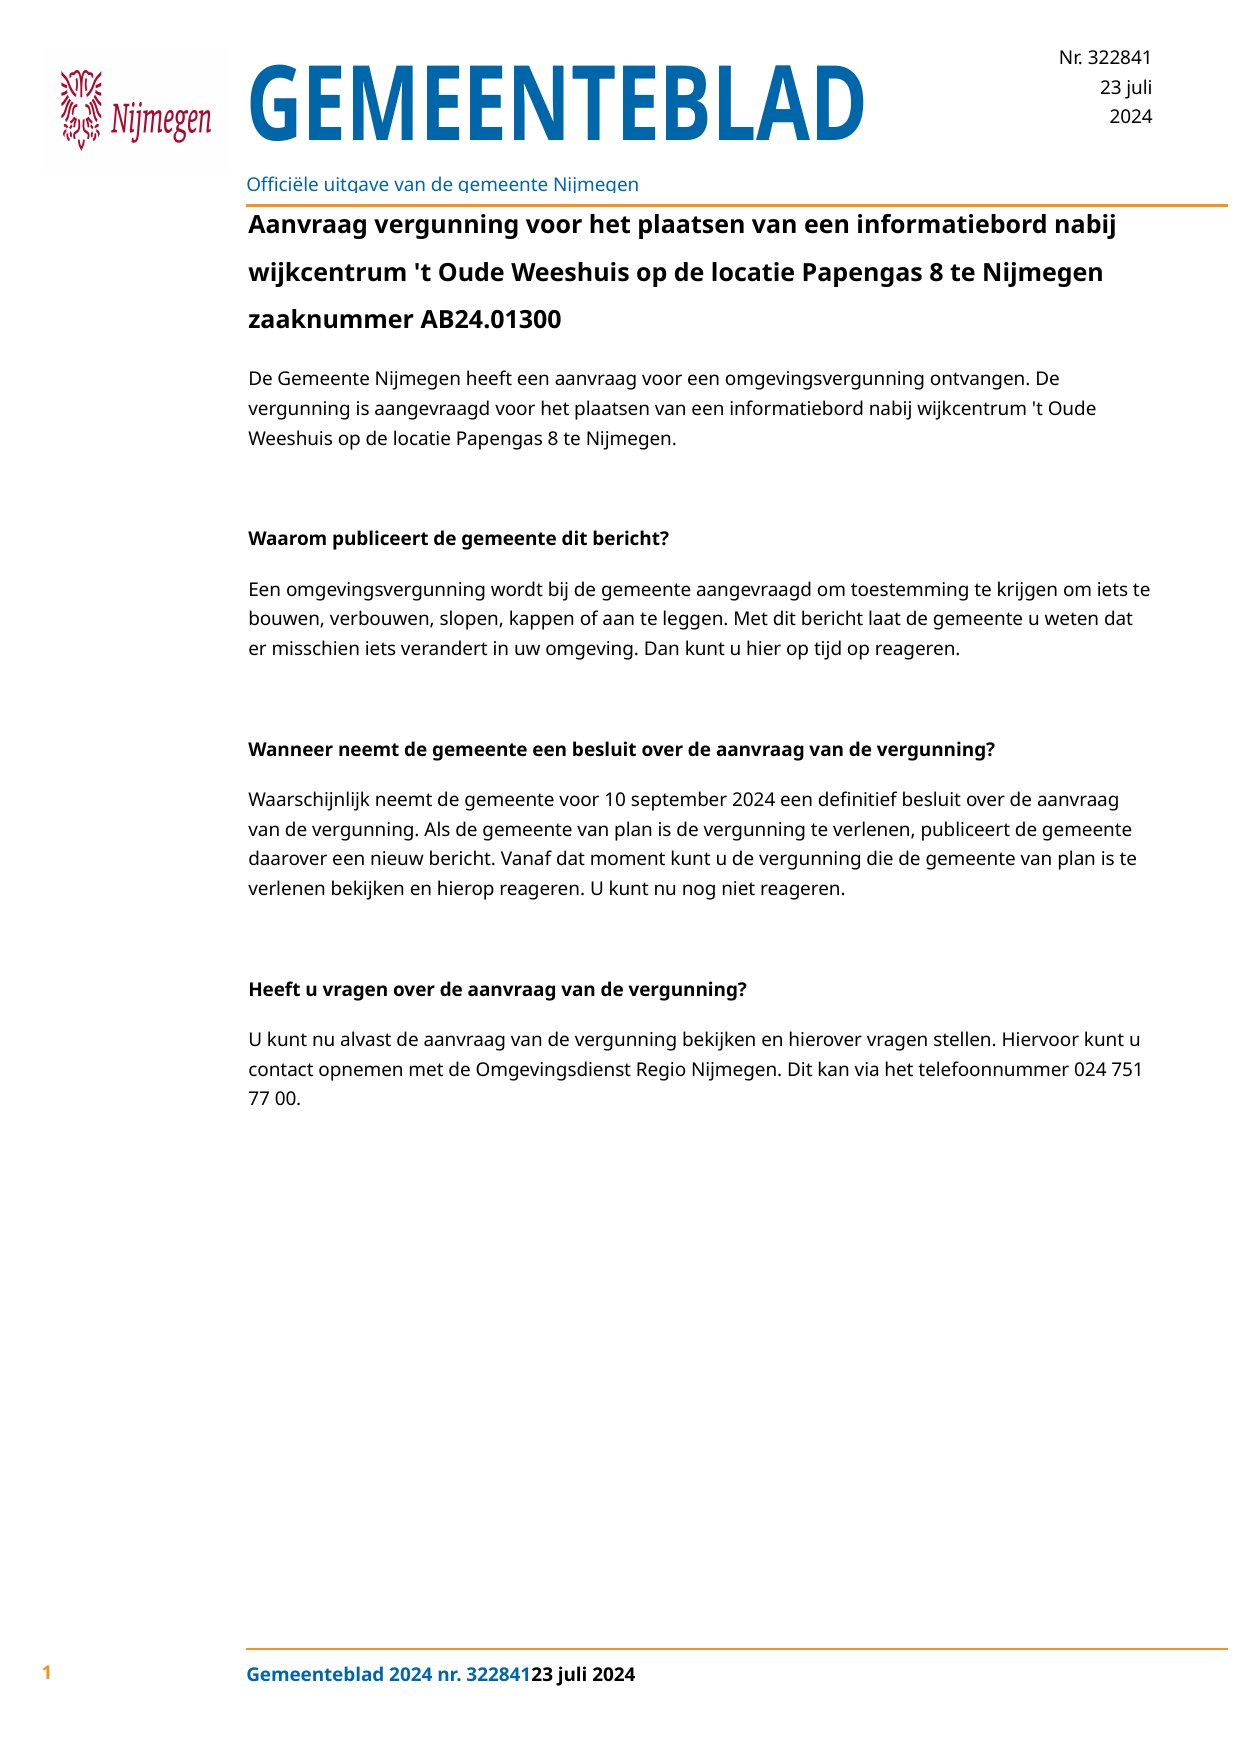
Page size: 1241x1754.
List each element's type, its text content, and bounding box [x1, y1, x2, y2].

picture [41, 47, 231, 172]
text Waarschijnlijk neemt de gemeente voor 10 september 2024 een definitief besluit over de aanvraag van de vergunning. Als de gemeente van plan is de vergunning te verlenen, publiceert de gemeente daarover een nieuw bericht. Vanaf dat moment kunt u de vergunning die de gemeente van plan is te verlenen bekijken en hierop reageren. U kunt nu nog niet reageren. [248, 786, 1152, 901]
text Waarom publiceert de gemeente dit bericht? [248, 526, 1152, 551]
text U kunt nu alvast de aanvraag van de vergunning bekijken en hierover vragen stellen. Hiervoor kunt u contact opnemen met de Omgevingsdienst Regio Nijmegen. Dit kan via het telefoonnummer 024 751 77 00. [248, 1026, 1152, 1111]
text Heeft u vragen over de aanvraag van de vergunning? [248, 976, 1152, 1002]
text De Gemeente Nijmegen heeft een aanvraag voor een omgevingsvergunning ontvangen. De vergunning is aangevraagd voor het plaatsen van een informatiebord nabij wijkcentrum 't Oude Weeshuis op de locatie Papengas 8 te Nijmegen. [248, 366, 1152, 450]
text Wanneer neemt de gemeente een besluit over de aanvraag van de vergunning? [248, 736, 1152, 762]
text Een omgevingsvergunning wordt bij de gemeente aangevraagd om toestemming te krijgen om iets te bouwen, verbouwen, slopen, kappen of aan te leggen. Met dit bericht laat de gemeente u weten dat er misschien iets verandert in uw omgeving. Dan kunt u hier op tijd op reageren. [248, 576, 1152, 661]
text Aanvraag vergunning voor het plaatsen van een informatiebord nabij wijkcentrum 't Oude Weeshuis op de locatie Papengas 8 te Nijmegen zaaknummer AB24.01300 [248, 207, 1152, 336]
